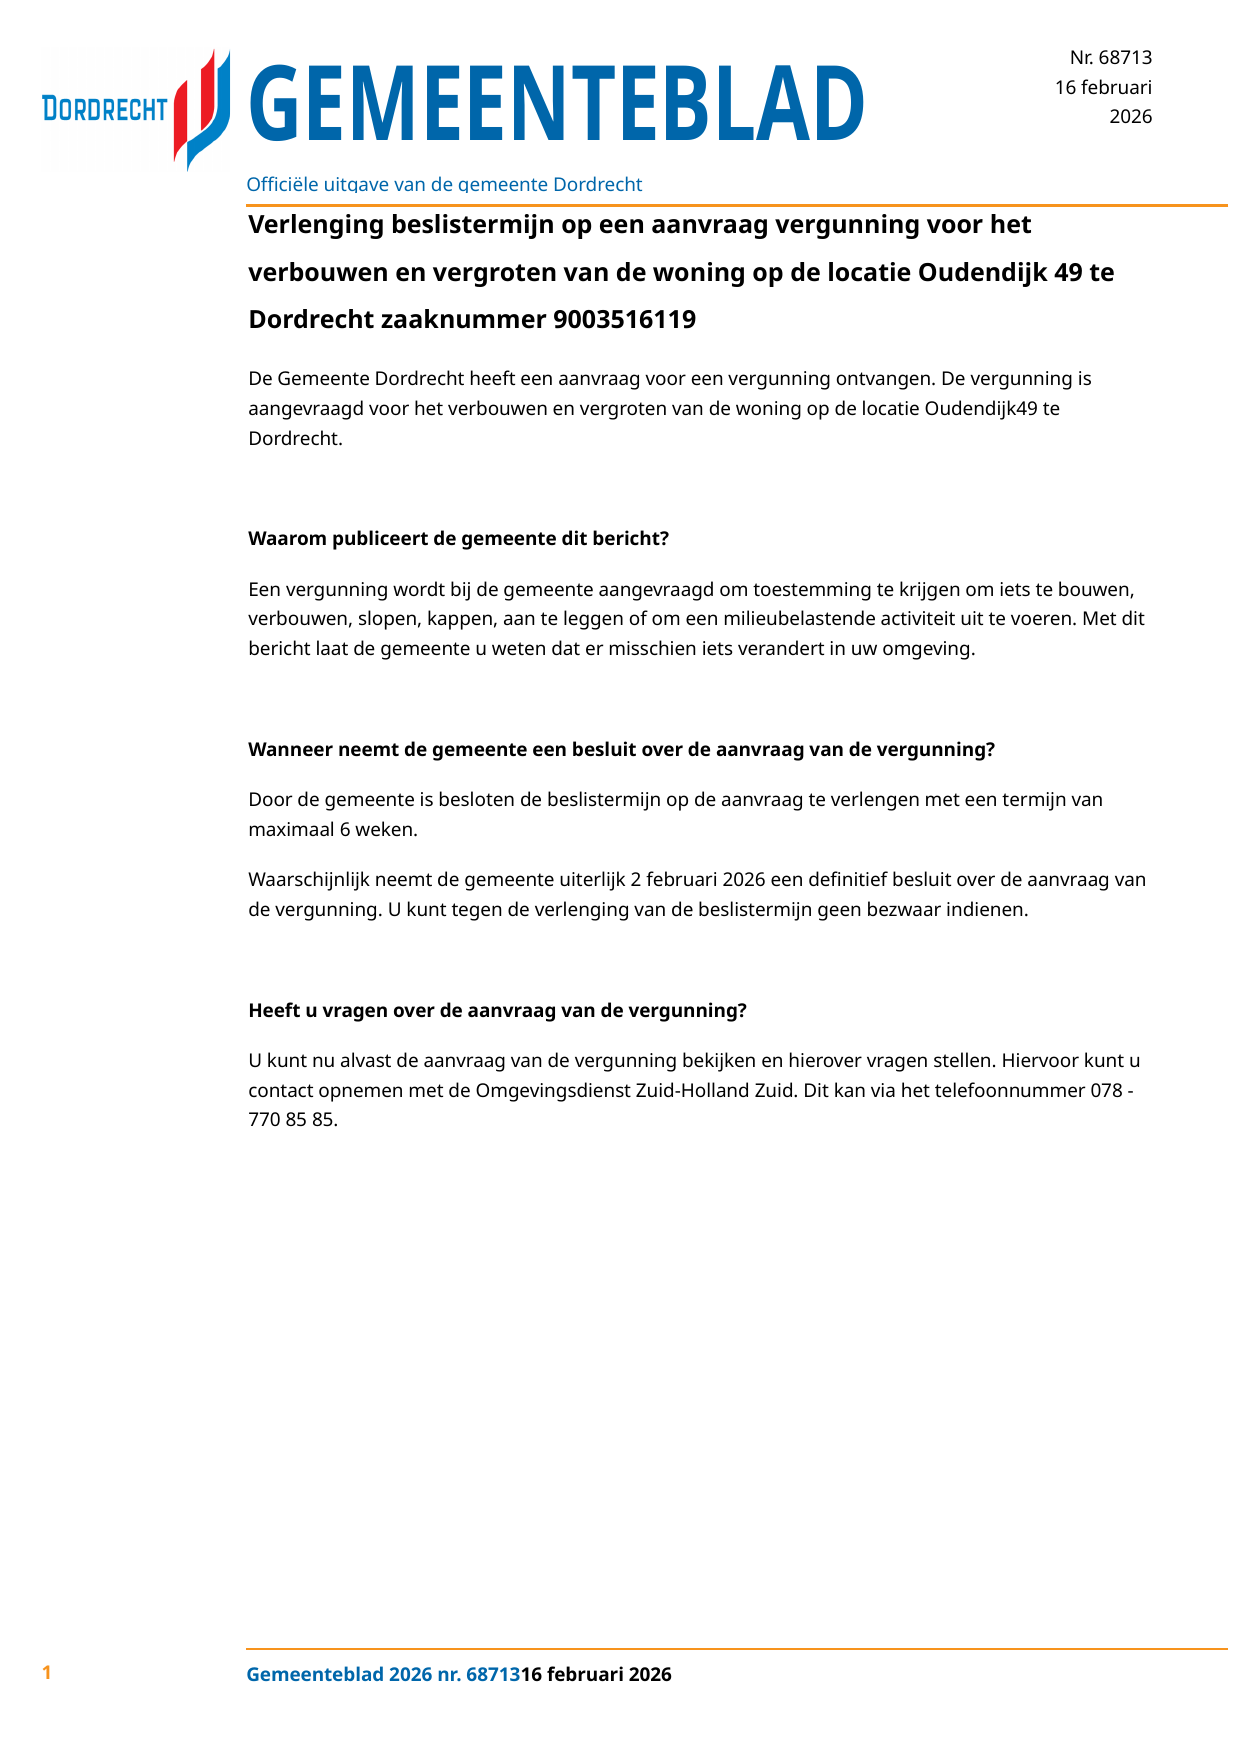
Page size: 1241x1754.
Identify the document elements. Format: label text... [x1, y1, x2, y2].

text Waarschijnlijk neemt de gemeente uiterlijk 2 februari 2026 een definitief besluit over de aanvraag van de vergunning. U kunt tegen de verlenging van de beslistermijn geen bezwaar indienen. [248, 866, 1152, 922]
text Een vergunning wordt bij de gemeente aangevraagd om toestemming te krijgen om iets te bouwen, verbouwen, slopen, kappen, aan te leggen of om een milieubelastende activiteit uit te voeren. Met dit bericht laat de gemeente u weten dat er misschien iets verandert in uw omgeving. [248, 576, 1152, 661]
text De Gemeente Dordrecht heeft een aanvraag voor een vergunning ontvangen. De vergunning is aangevraagd voor het verbouwen en vergroten van de woning op de locatie Oudendijk49 te Dordrecht. [248, 366, 1152, 450]
text Verlenging beslistermijn op een aanvraag vergunning voor het verbouwen en vergroten van de woning op de locatie Oudendijk 49 te Dordrecht zaaknummer 9003516119 [248, 207, 1152, 336]
text U kunt nu alvast de aanvraag van de vergunning bekijken en hierover vragen stellen. Hiervoor kunt u contact opnemen met de Omgevingsdienst Zuid-Holland Zuid. Dit kan via het telefoonnummer 078 - 770 85 85. [248, 1047, 1152, 1132]
text Wanneer neemt de gemeente een besluit over de aanvraag van de vergunning? [248, 736, 1152, 762]
text Door de gemeente is besloten de beslistermijn op de aanvraag te verlengen met een termijn van maximaal 6 weken. [248, 786, 1152, 842]
picture [41, 47, 231, 172]
text Waarom publiceert de gemeente dit bericht? [248, 526, 1152, 551]
text Heeft u vragen over de aanvraag van de vergunning? [248, 997, 1152, 1022]
